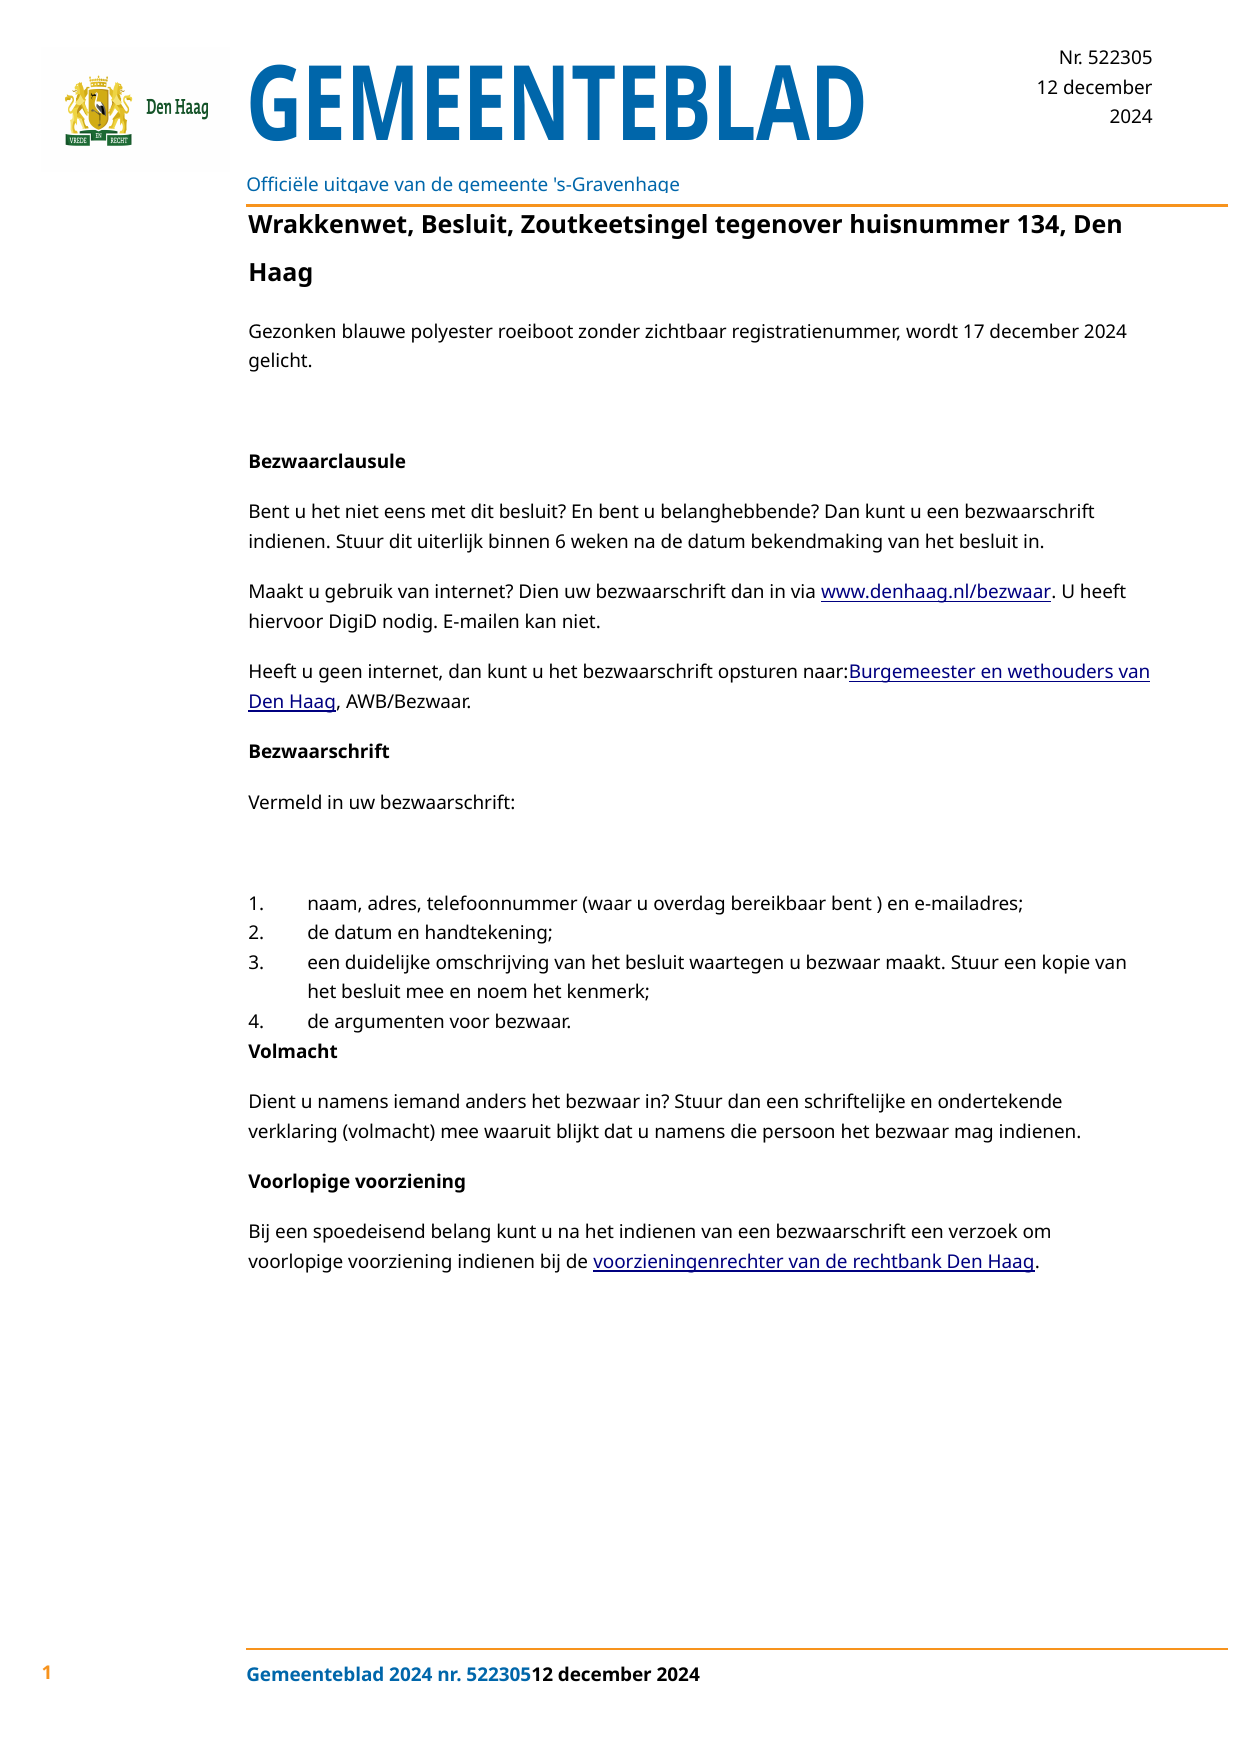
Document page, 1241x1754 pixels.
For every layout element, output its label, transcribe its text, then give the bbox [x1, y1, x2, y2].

picture [41, 47, 231, 172]
text Volmacht [248, 1038, 1152, 1064]
text Voorlopige voorziening [248, 1168, 1152, 1194]
text Vermeld in uw bezwaarschrift: [248, 789, 1152, 815]
list naam, adres, telefoonnummer (waar u overdag bereikbaar bent ) en e-mailadres; [248, 890, 1152, 916]
list de datum en handtekening; [248, 919, 1152, 945]
list een duidelijke omschrijving van het besluit waartegen u bezwaar maakt. Stuur een kopie van het besluit mee en noem het kenmerk; [248, 949, 1152, 1004]
text Bij een spoedeisend belang kunt u na het indienen van een bezwaarschrift een verzoek om voorlopige voorziening indienen bij de voorzieningenrechter van de rechtbank Den Haag. [248, 1219, 1152, 1274]
list de argumenten voor bezwaar. [248, 1008, 1152, 1034]
text Gezonken blauwe polyester roeiboot zonder zichtbaar registratienummer, wordt 17 december 2024 gelicht. [248, 318, 1152, 373]
text Wrakkenwet, Besluit, Zoutkeetsingel tegenover huisnummer 134, Den Haag [248, 207, 1152, 288]
text Dient u namens iemand anders het bezwaar in? Stuur dan een schriftelijke en ondertekende verklaring (volmacht) mee waaruit blijkt dat u namens die persoon het bezwaar mag indienen. [248, 1088, 1152, 1144]
text Heeft u geen internet, dan kunt u het bezwaarschrift opsturen naar:Burgemeester en wethouders van Den Haag, AWB/Bezwaar. [248, 659, 1152, 714]
text Bezwaarclausule [248, 448, 1152, 474]
text Bezwaarschrift [248, 739, 1152, 764]
text Bent u het niet eens met dit besluit? En bent u belanghebbende? Dan kunt u een bezwaarschrift indienen. Stuur dit uiterlijk binnen 6 weken na de datum bekendmaking van het besluit in. [248, 499, 1152, 554]
text Maakt u gebruik van internet? Dien uw bezwaarschrift dan in via www.denhaag.nl/bezwaar. U heeft hiervoor DigiD nodig. E-mailen kan niet. [248, 579, 1152, 634]
